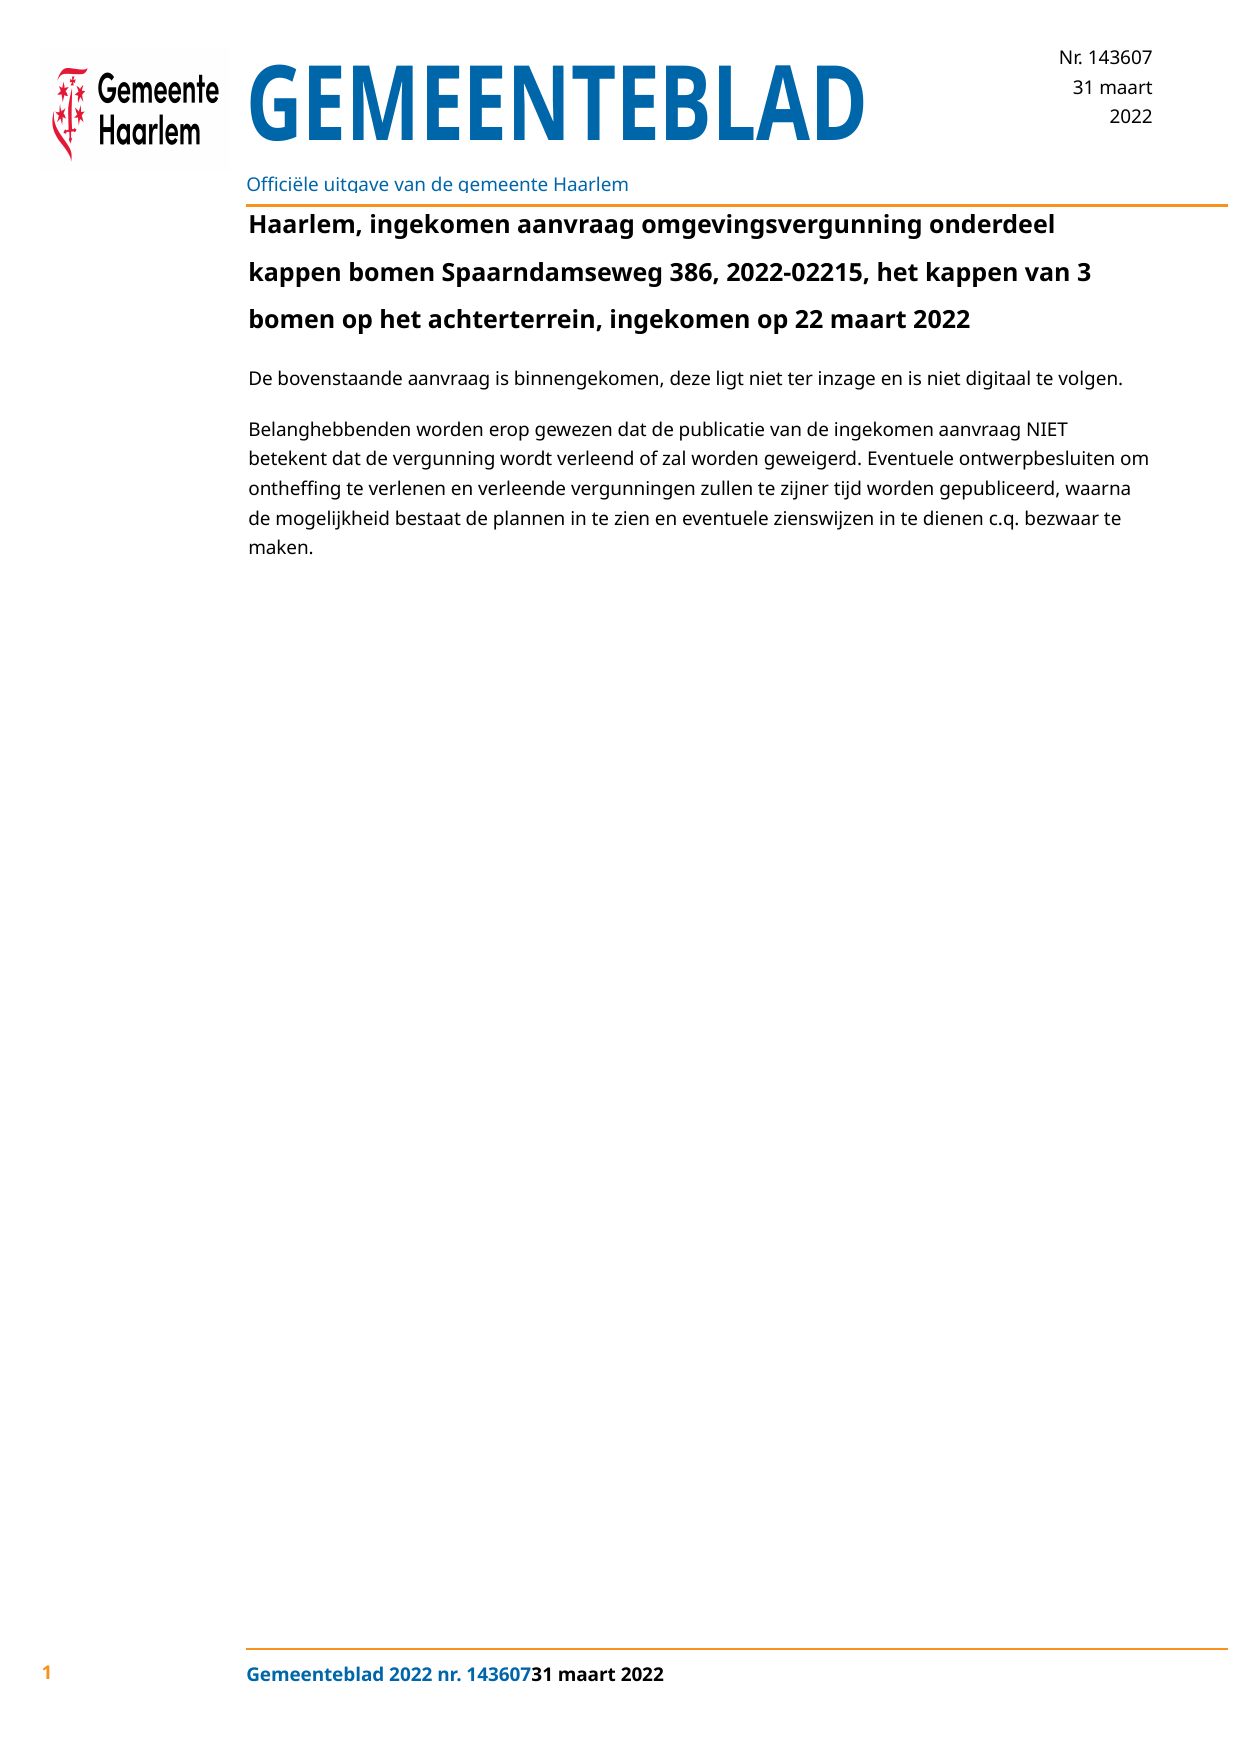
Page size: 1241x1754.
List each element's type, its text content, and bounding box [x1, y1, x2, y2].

picture [41, 47, 231, 172]
text Belanghebbenden worden erop gewezen dat de publicatie van de ingekomen aanvraag NIET betekent dat de vergunning wordt verleend of zal worden geweigerd. Eventuele ontwerpbesluiten om ontheffing te verlenen en verleende vergunningen zullen te zijner tijd worden gepubliceerd, waarna de mogelijkheid bestaat de plannen in te zien en eventuele zienswijzen in te dienen c.q. bezwaar te maken. [248, 416, 1152, 560]
text Haarlem, ingekomen aanvraag omgevingsvergunning onderdeel kappen bomen Spaarndamseweg 386, 2022-02215, het kappen van 3 bomen op het achterterrein, ingekomen op 22 maart 2022 [248, 207, 1152, 336]
text De bovenstaande aanvraag is binnengekomen, deze ligt niet ter inzage en is niet digitaal te volgen. [248, 366, 1152, 391]
